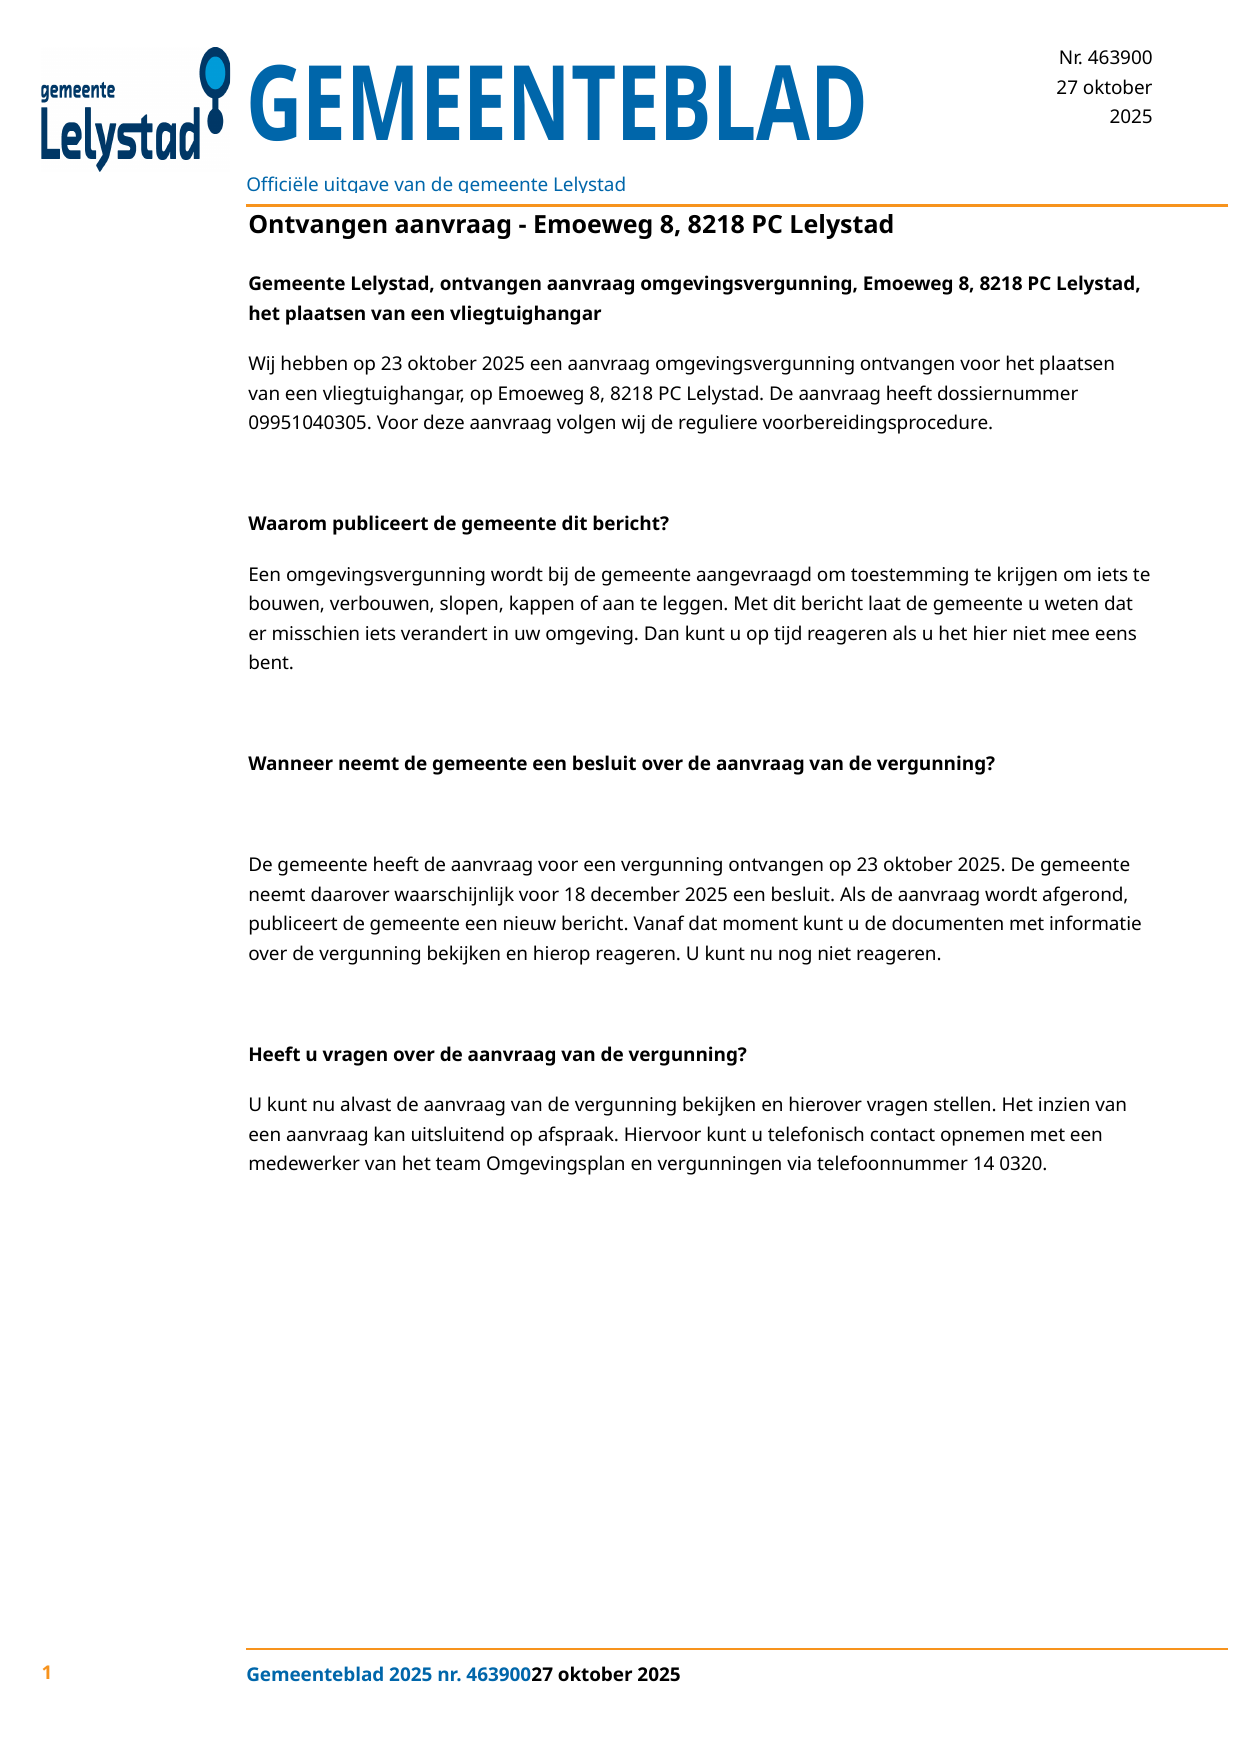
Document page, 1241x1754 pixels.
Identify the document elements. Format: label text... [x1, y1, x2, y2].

text De gemeente heeft de aanvraag voor een vergunning ontvangen op 23 oktober 2025. De gemeente neemt daarover waarschijnlijk voor 18 december 2025 een besluit. Als de aanvraag wordt afgerond, publiceert de gemeente een nieuw bericht. Vanaf dat moment kunt u de documenten met informatie over de vergunning bekijken en hierop reageren. U kunt nu nog niet reageren. [248, 851, 1152, 966]
text Waarom publiceert de gemeente dit bericht? [248, 510, 1152, 536]
text U kunt nu alvast de aanvraag van de vergunning bekijken en hierover vragen stellen. Het inzien van een aanvraag kan uitsluitend op afspraak. Hiervoor kunt u telefonisch contact opnemen met een medewerker van het team Omgevingsplan en vergunningen via telefoonnummer 14 0320. [248, 1091, 1152, 1176]
text Ontvangen aanvraag - Emoeweg 8, 8218 PC Lelystad [248, 207, 1152, 241]
text Gemeente Lelystad, ontvangen aanvraag omgevingsvergunning, Emoeweg 8, 8218 PC Lelystad, het plaatsen van een vliegtuighangar [248, 270, 1152, 326]
text Heeft u vragen over de aanvraag van de vergunning? [248, 1041, 1152, 1066]
text Wij hebben op 23 oktober 2025 een aanvraag omgevingsvergunning ontvangen voor het plaatsen van een vliegtuighangar, op Emoeweg 8, 8218 PC Lelystad. De aanvraag heeft dossiernummer 09951040305. Voor deze aanvraag volgen wij de reguliere voorbereidingsprocedure. [248, 350, 1152, 435]
text Wanneer neemt de gemeente een besluit over de aanvraag van de vergunning? [248, 750, 1152, 776]
picture [41, 47, 231, 172]
text Een omgevingsvergunning wordt bij de gemeente aangevraagd om toestemming te krijgen om iets te bouwen, verbouwen, slopen, kappen of aan te leggen. Met dit bericht laat de gemeente u weten dat er misschien iets verandert in uw omgeving. Dan kunt u op tijd reageren als u het hier niet mee eens bent. [248, 561, 1152, 675]
